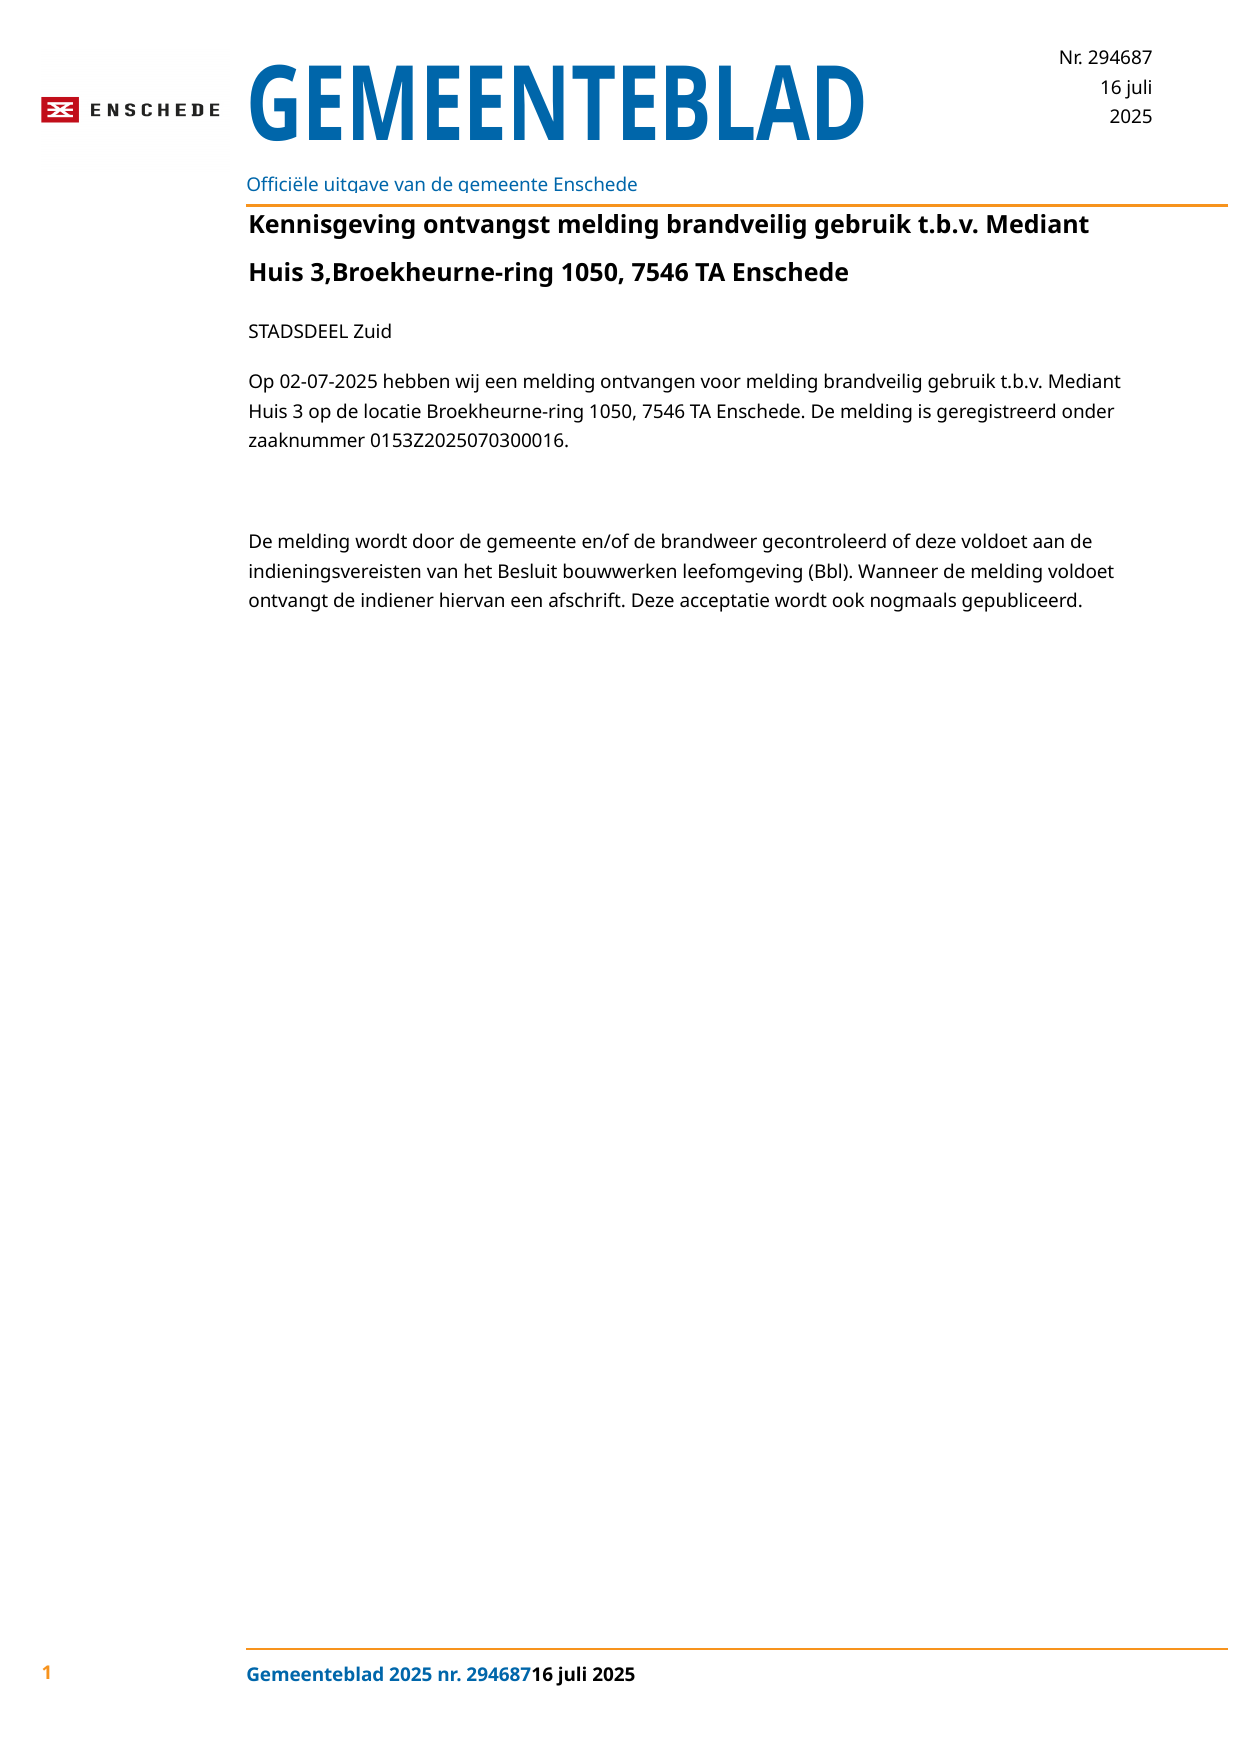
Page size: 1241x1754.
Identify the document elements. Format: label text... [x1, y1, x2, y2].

picture [41, 47, 231, 172]
text Kennisgeving ontvangst melding brandveilig gebruik t.b.v. Mediant Huis 3,Broekheurne-ring 1050, 7546 TA Enschede [248, 207, 1152, 288]
text STADSDEEL Zuid [248, 318, 1152, 344]
text Op 02-07-2025 hebben wij een melding ontvangen voor melding brandveilig gebruik t.b.v. Mediant Huis 3 op de locatie Broekheurne-ring 1050, 7546 TA Enschede. De melding is geregistreerd onder zaaknummer 0153Z2025070300016. [248, 368, 1152, 453]
text De melding wordt door de gemeente en/of de brandweer gecontroleerd of deze voldoet aan de indieningsvereisten van het Besluit bouwwerken leefomgeving (Bbl). Wanneer de melding voldoet ontvangt de indiener hiervan een afschrift. Deze acceptatie wordt ook nogmaals gepubliceerd. [248, 528, 1152, 613]
